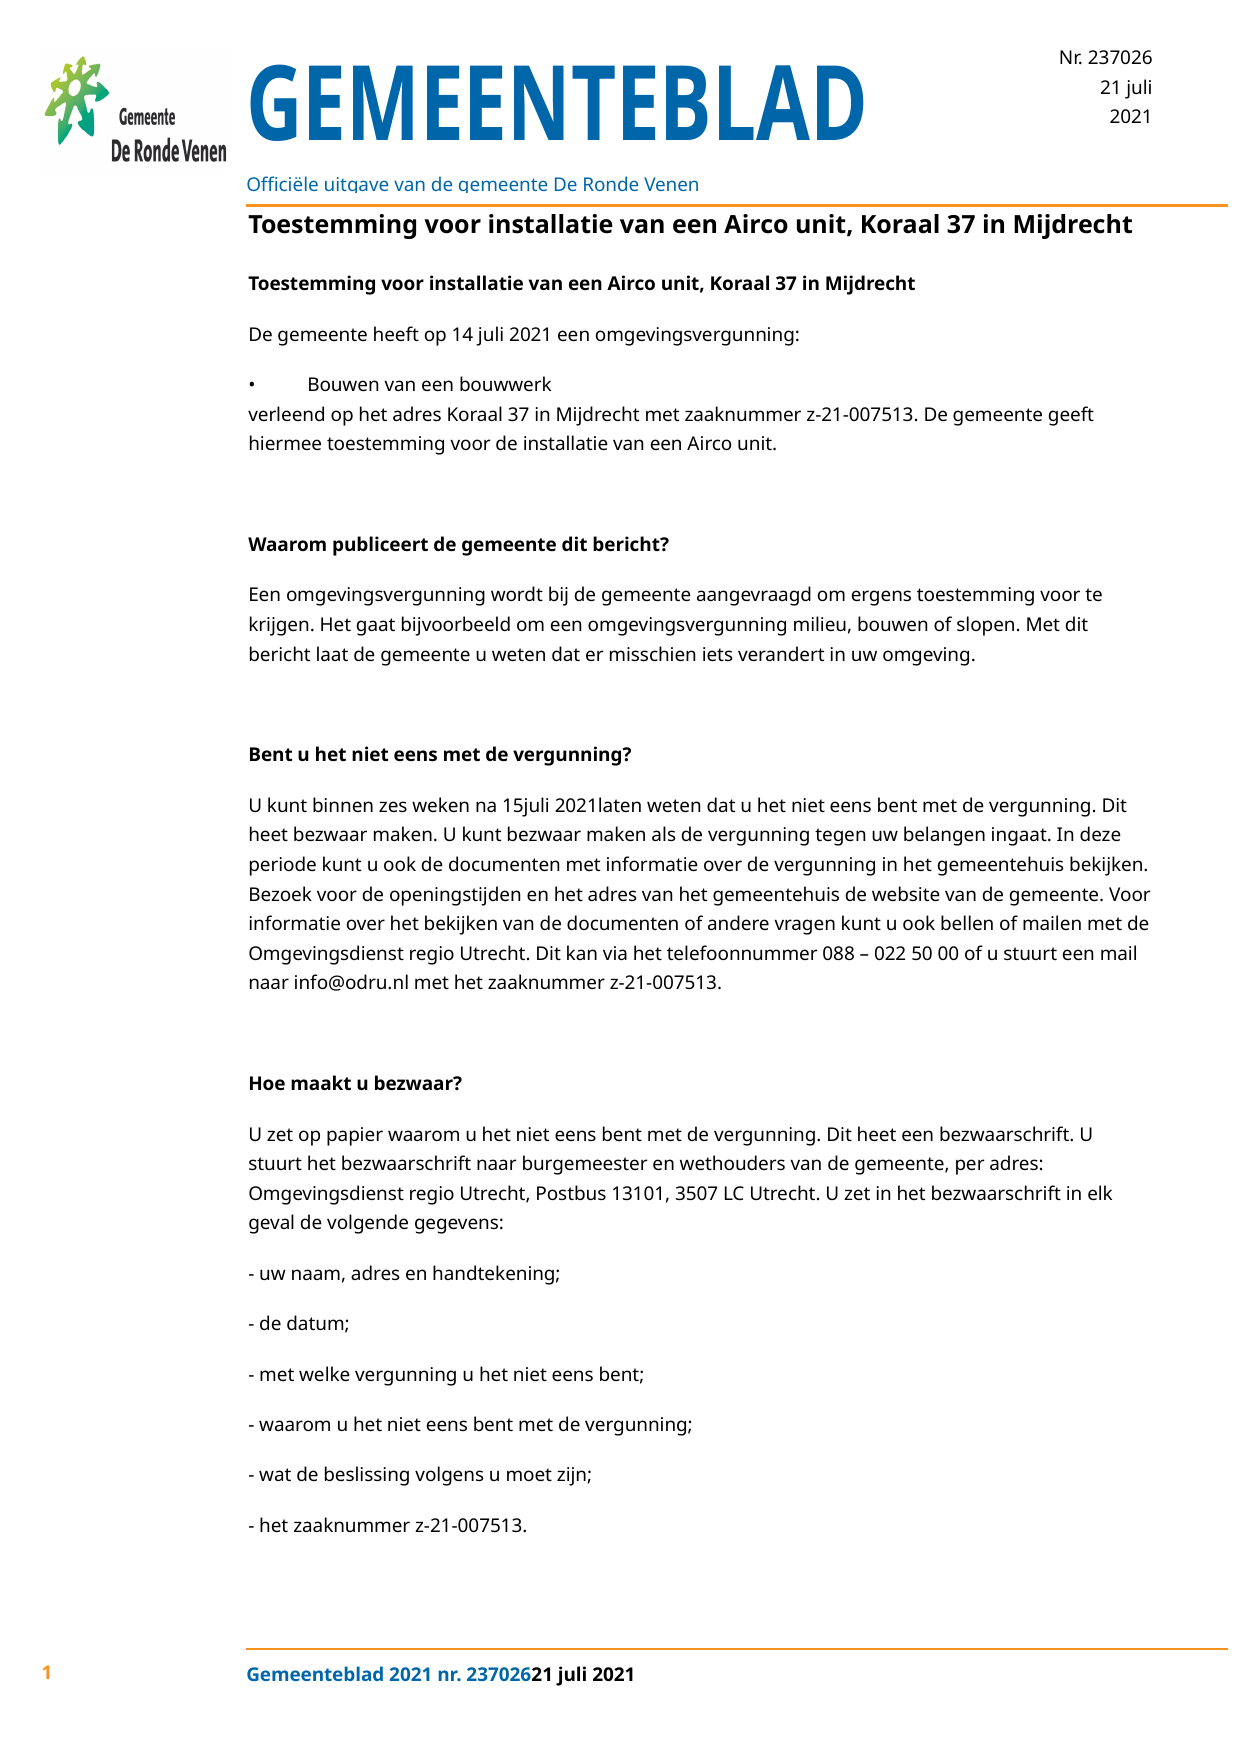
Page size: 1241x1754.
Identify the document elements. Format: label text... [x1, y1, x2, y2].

text Toestemming voor installatie van een Airco unit, Koraal 37 in Mijdrecht [248, 207, 1152, 241]
text Een omgevingsvergunning wordt bij de gemeente aangevraagd om ergens toestemming voor te krijgen. Het gaat bijvoorbeeld om een omgevingsvergunning milieu, bouwen of slopen. Met dit bericht laat de gemeente u weten dat er misschien iets verandert in uw omgeving. [248, 582, 1152, 666]
text U zet op papier waarom u het niet eens bent met de vergunning. Dit heet een bezwaarschrift. U stuurt het bezwaarschrift naar burgemeester en wethouders van de gemeente, per adres: Omgevingsdienst regio Utrecht, Postbus 13101, 3507 LC Utrecht. U zet in het bezwaarschrift in elk geval de volgende gegevens: [248, 1121, 1152, 1235]
text verleend op het adres Koraal 37 in Mijdrecht met zaaknummer z-21-007513. De gemeente geeft hiermee toestemming voor de installatie van een Airco unit. [248, 401, 1152, 456]
picture [41, 47, 231, 172]
text - het zaaknummer z-21-007513. [248, 1512, 1152, 1538]
text Bent u het niet eens met de vergunning? [248, 742, 1152, 767]
text De gemeente heeft op 14 juli 2021 een omgevingsvergunning: [248, 321, 1152, 346]
text - de datum; [248, 1310, 1152, 1336]
text U kunt binnen zes weken na 15juli 2021laten weten dat u het niet eens bent met de vergunning. Dit heet bezwaar maken. U kunt bezwaar maken als de vergunning tegen uw belangen ingaat. In deze periode kunt u ook de documenten met informatie over de vergunning in het gemeentehuis bekijken. Bezoek voor de openingstijden en het adres van het gemeentehuis de website van de gemeente. Voor informatie over het bekijken van de documenten of andere vragen kunt u ook bellen of mailen met de Omgevingsdienst regio Utrecht. Dit kan via het telefoonnummer 088 – 022 50 00 of u stuurt een mail naar info@odru.nl met het zaaknummer z-21-007513. [248, 792, 1152, 995]
text - wat de beslissing volgens u moet zijn; [248, 1462, 1152, 1487]
text Waarom publiceert de gemeente dit bericht? [248, 531, 1152, 557]
text - met welke vergunning u het niet eens bent; [248, 1361, 1152, 1386]
list Bouwen van een bouwwerk [248, 371, 1152, 397]
text Toestemming voor installatie van een Airco unit, Koraal 37 in Mijdrecht [248, 270, 1152, 296]
text - uw naam, adres en handtekening; [248, 1260, 1152, 1286]
text Hoe maakt u bezwaar? [248, 1070, 1152, 1096]
text - waarom u het niet eens bent met de vergunning; [248, 1411, 1152, 1437]
